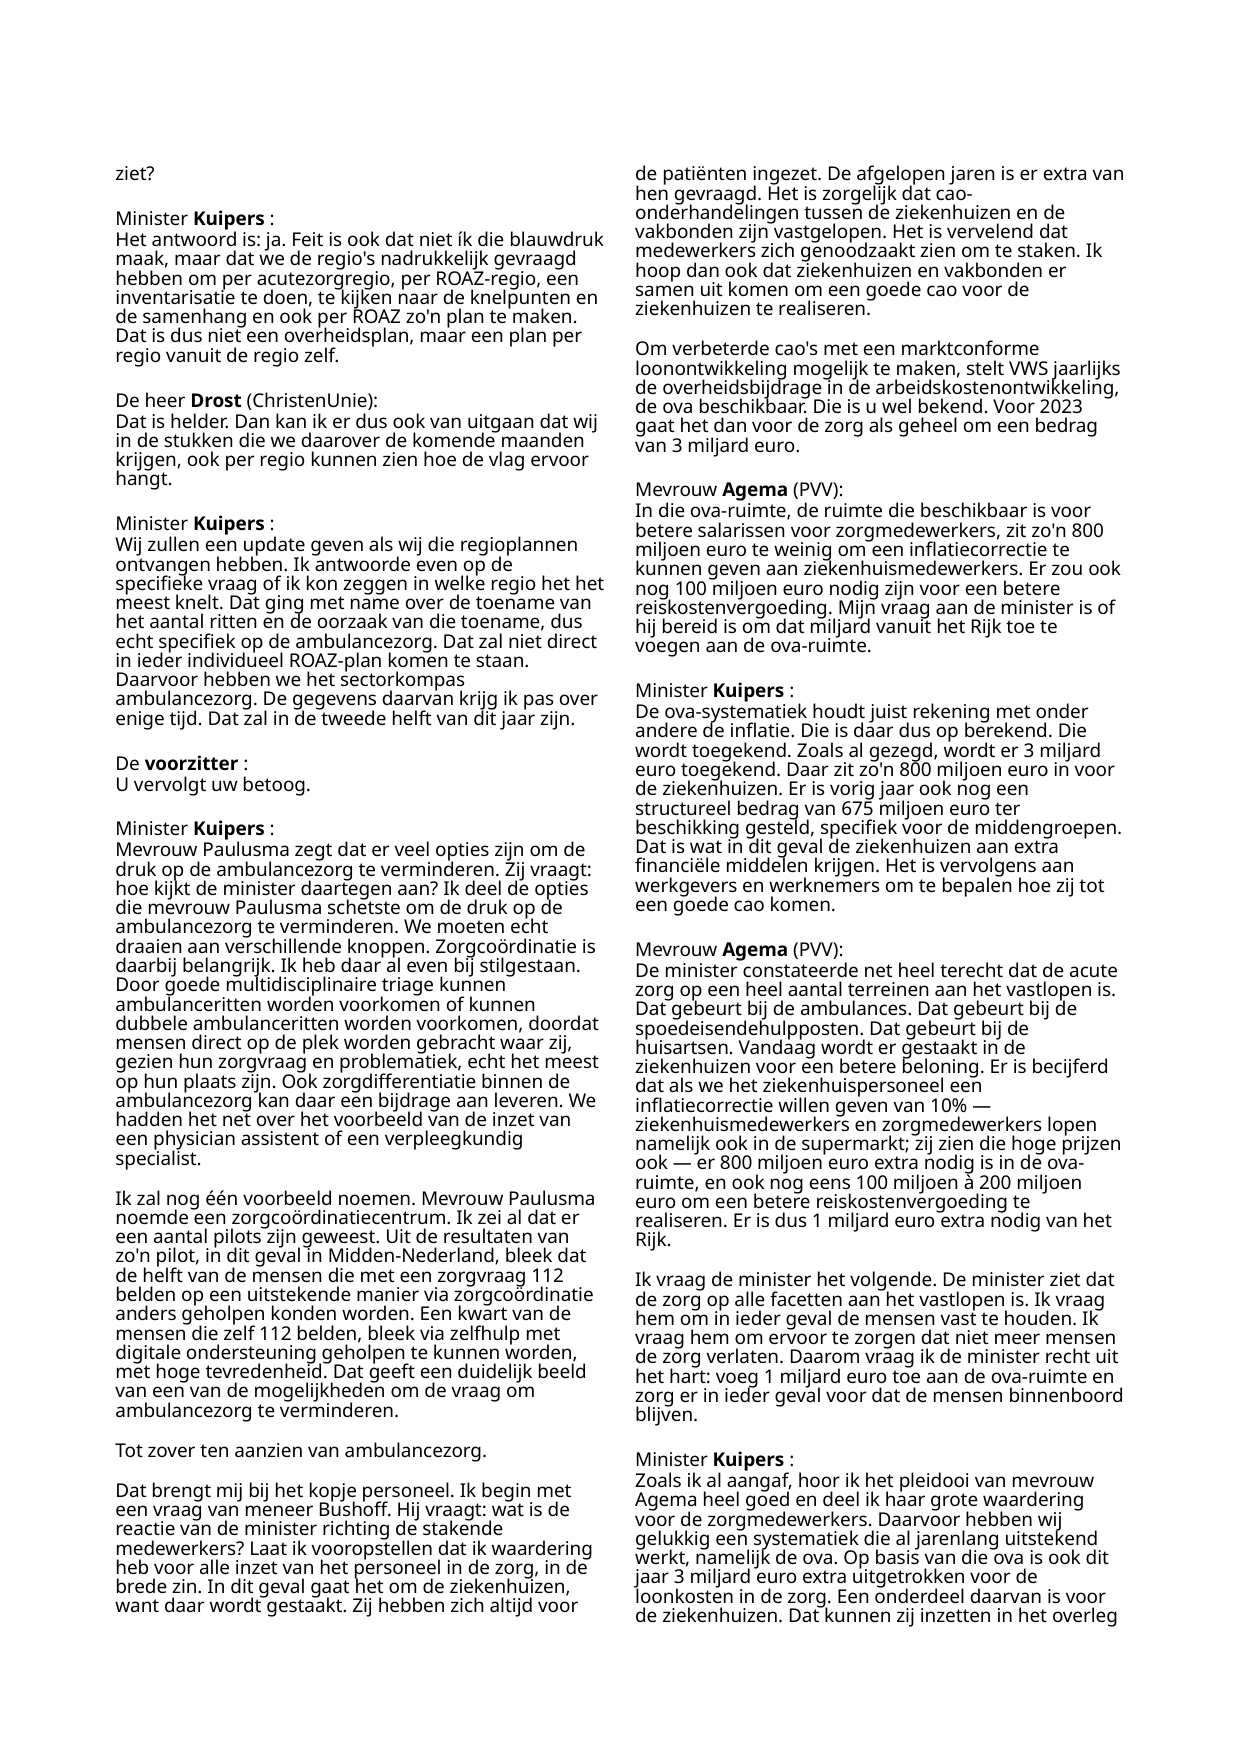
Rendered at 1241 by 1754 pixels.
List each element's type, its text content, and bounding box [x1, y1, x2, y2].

text U vervolgt uw betoog. [115, 776, 605, 795]
text Ik zal nog één voorbeeld noemen. Mevrouw Paulusma noemde een zorgcoördinatiecentrum. Ik zei al dat er een aantal pilots zijn geweest. Uit de resultaten van zo'n pilot, in dit geval in Midden-Nederland, bleek dat de helft van de mensen die met een zorgvraag 112 belden op een uitstekende manier via zorgcoördinatie anders geholpen konden worden. Een kwart van de mensen die zelf 112 belden, bleek via zelfhulp met digitale ondersteuning geholpen te kunnen worden, met hoge tevredenheid. Dat geeft een duidelijk beeld van een van de mogelijkheden om de vraag om ambulancezorg te verminderen. [115, 1190, 605, 1421]
text De minister constateerde net heel terecht dat de acute zorg op een heel aantal terreinen aan het vastlopen is. Dat gebeurt bij de ambulances. Dat gebeurt bij de spoedeisendehulpposten. Dat gebeurt bij de huisartsen. Vandaag wordt er gestaakt in de ziekenhuizen voor een betere beloning. Er is becijferd dat als we het ziekenhuispersoneel een inflatiecorrectie willen geven van 10% — ziekenhuismedewerkers en zorgmedewerkers lopen namelijk ook in de supermarkt; zij zien die hoge prijzen ook — er 800 miljoen euro extra nodig is in de ova-ruimte, en ook nog eens 100 miljoen à 200 miljoen euro om een betere reiskostenvergoeding te realiseren. Er is dus 1 miljard euro extra nodig van het Rijk. [635, 962, 1125, 1251]
text Tot zover ten aanzien van ambulancezorg. [115, 1442, 605, 1461]
text ziet? [115, 165, 605, 184]
text Minister Kuipers : [115, 205, 605, 231]
text De voorzitter : [115, 750, 605, 776]
text Om verbeterde cao's met een marktconforme loonontwikkeling mogelijk te maken, stelt VWS jaarlijks de overheidsbijdrage in de arbeidskostenontwikkeling, de ova beschikbaar. Die is u wel bekend. Voor 2023 gaat het dan voor de zorg als geheel om een bedrag van 3 miljard euro. [635, 340, 1125, 456]
text Minister Kuipers : [635, 1446, 1125, 1472]
text Minister Kuipers : [635, 677, 1125, 703]
text de patiënten ingezet. De afgelopen jaren is er extra van hen gevraagd. Het is zorgelijk dat cao-onderhandelingen tussen de ziekenhuizen en de vakbonden zijn vastgelopen. Het is vervelend dat medewerkers zich genoodzaakt zien om te staken. Ik hoop dan ook dat ziekenhuizen en vakbonden er samen uit komen om een goede cao voor de ziekenhuizen te realiseren. [635, 165, 1125, 319]
text Zoals ik al aangaf, hoor ik het pleidooi van mevrouw Agema heel goed en deel ik haar grote waardering voor de zorgmedewerkers. Daarvoor hebben wij gelukkig een systematiek die al jarenlang uitstekend werkt, namelijk de ova. Op basis van die ova is ook dit jaar 3 miljard euro extra uitgetrokken voor de loonkosten in de zorg. Een onderdeel daarvan is voor de ziekenhuizen. Dat kunnen zij inzetten in het overleg [635, 1472, 1125, 1626]
text De ova-systematiek houdt juist rekening met onder andere de inflatie. Die is daar dus op berekend. Die wordt toegekend. Zoals al gezegd, wordt er 3 miljard euro toegekend. Daar zit zo'n 800 miljoen euro in voor de ziekenhuizen. Er is vorig jaar ook nog een structureel bedrag van 675 miljoen euro ter beschikking gesteld, specifiek voor de middengroepen. Dat is wat in dit geval de ziekenhuizen aan extra financiële middelen krijgen. Het is vervolgens aan werkgevers en werknemers om te bepalen hoe zij tot een goede cao komen. [635, 703, 1125, 915]
text Minister Kuipers : [115, 511, 605, 536]
text Het antwoord is: ja. Feit is ook dat niet ík die blauwdruk maak, maar dat we de regio's nadrukkelijk gevraagd hebben om per acutezorgregio, per ROAZ-regio, een inventarisatie te doen, te kijken naar de knelpunten en de samenhang en ook per ROAZ zo'n plan te maken. Dat is dus niet een overheidsplan, maar een plan per regio vanuit de regio zelf. [115, 231, 605, 366]
text Wij zullen een update geven als wij die regioplannen ontvangen hebben. Ik antwoorde even op de specifieke vraag of ik kon zeggen in welke regio het het meest knelt. Dat ging met name over de toename van het aantal ritten en de oorzaak van die toename, dus echt specifiek op de ambulancezorg. Dat zal niet direct in ieder individueel ROAZ-plan komen te staan. Daarvoor hebben we het sectorkompas ambulancezorg. De gegevens daarvan krijg ik pas over enige tijd. Dat zal in de tweede helft van dit jaar zijn. [115, 536, 605, 729]
text Ik vraag de minister het volgende. De minister ziet dat de zorg op alle facetten aan het vastlopen is. Ik vraag hem om in ieder geval de mensen vast te houden. Ik vraag hem om ervoor te zorgen dat niet meer mensen de zorg verlaten. Daarom vraag ik de minister recht uit het hart: voeg 1 miljard euro toe aan de ova-ruimte en zorg er in ieder geval voor dat de mensen binnenboord blijven. [635, 1271, 1125, 1426]
text Minister Kuipers : [115, 816, 605, 841]
text Mevrouw Agema (PVV): [635, 477, 1125, 502]
text Dat brengt mij bij het kopje personeel. Ik begin met een vraag van meneer Bushoff. Hij vraagt: wat is de reactie van de minister richting de stakende medewerkers? Laat ik vooropstellen dat ik waardering heb voor alle inzet van het personeel in de zorg, in de brede zin. In dit geval gaat het om de ziekenhuizen, want daar wordt gestaakt. Zij hebben zich altijd voor [115, 1482, 605, 1617]
text Mevrouw Paulusma zegt dat er veel opties zijn om de druk op de ambulancezorg te verminderen. Zij vraagt: hoe kijkt de minister daartegen aan? Ik deel de opties die mevrouw Paulusma schetste om de druk op de ambulancezorg te verminderen. We moeten echt draaien aan verschillende knoppen. Zorgcoördinatie is daarbij belangrijk. Ik heb daar al even bij stilgestaan. Door goede multidisciplinaire triage kunnen ambulanceritten worden voorkomen of kunnen dubbele ambulanceritten worden voorkomen, doordat mensen direct op de plek worden gebracht waar zij, gezien hun zorgvraag en problematiek, echt het meest op hun plaats zijn. Ook zorgdifferentiatie binnen de ambulancezorg kan daar een bijdrage aan leveren. We hadden het net over het voorbeeld van de inzet van een physician assistent of een verpleegkundig specialist. [115, 841, 605, 1169]
text Dat is helder. Dan kan ik er dus ook van uitgaan dat wij in de stukken die we daarover de komende maanden krijgen, ook per regio kunnen zien hoe de vlag ervoor hangt. [115, 413, 605, 490]
text In die ova-ruimte, de ruimte die beschikbaar is voor betere salarissen voor zorgmedewerkers, zit zo'n 800 miljoen euro te weinig om een inflatiecorrectie te kunnen geven aan ziekenhuismedewerkers. Er zou ook nog 100 miljoen euro nodig zijn voor een betere reiskostenvergoeding. Mijn vraag aan de minister is of hij bereid is om dat miljard vanuit het Rijk toe te voegen aan de ova-ruimte. [635, 502, 1125, 657]
text De heer Drost (ChristenUnie): [115, 387, 605, 413]
text Mevrouw Agema (PVV): [635, 936, 1125, 962]
